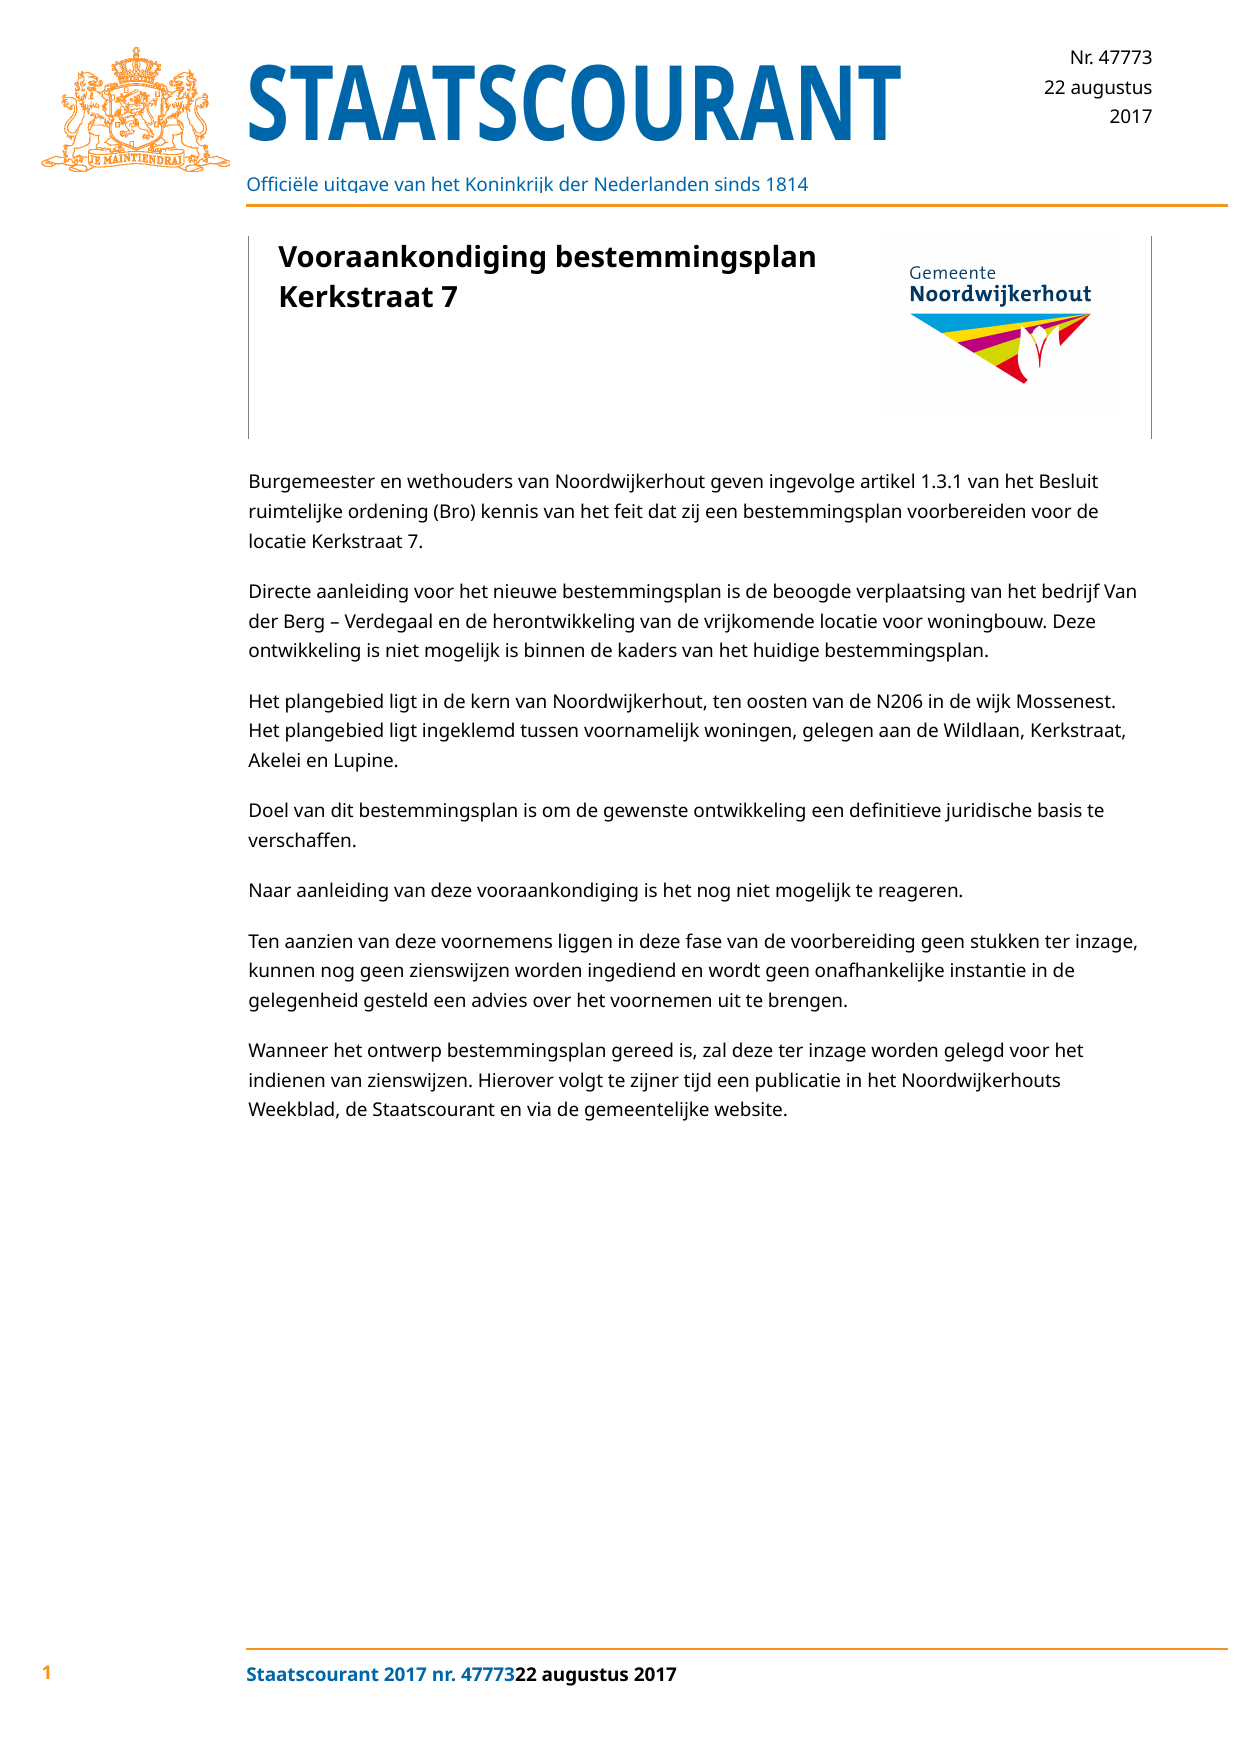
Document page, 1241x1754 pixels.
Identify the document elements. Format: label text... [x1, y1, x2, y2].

picture [41, 47, 231, 172]
table_header [1116, 236, 1151, 413]
text Doel van dit bestemmingsplan is om de gewenste ontwikkeling een definitieve juridische basis te verschaffen. [248, 797, 1152, 853]
text Het plangebied ligt in de kern van Noordwijkerhout, ten oosten van de N206 in de wijk Mossenest. Het plangebied ligt ingeklemd tussen voornamelijk woningen, gelegen aan de Wildlaan, Kerkstraat, Akelei en Lupine. [248, 688, 1152, 773]
picture [885, 236, 1116, 414]
table_header [850, 236, 885, 413]
text Naar aanleiding van deze vooraankondiging is het nog niet mogelijk te reageren. [248, 877, 1152, 903]
table_header [850, 414, 1151, 439]
text Wanneer het ontwerp bestemmingsplan gereed is, zal deze ter inzage worden gelegd voor het indienen van zienswijzen. Hierover volgt te zijner tijd een publicatie in het Noordwijkerhouts Weekblad, de Staatscourant en via de gemeentelijke website. [248, 1037, 1152, 1122]
text Directe aanleiding voor het nieuwe bestemmingsplan is de beoogde verplaatsing van het bedrijf Van der Berg – Verdegaal en de herontwikkeling van de vrijkomende locatie voor woningbouw. Deze ontwikkeling is niet mogelijk is binnen de kaders van het huidige bestemmingsplan. [248, 578, 1152, 663]
table_header Vooraankondiging bestemmingsplan Kerkstraat 7 [249, 236, 850, 439]
text Ten aanzien van deze voornemens liggen in deze fase van de voorbereiding geen stukken ter inzage, kunnen nog geen zienswijzen worden ingediend en wordt geen onafhankelijke instantie in de gelegenheid gesteld een advies over het voornemen uit te brengen. [248, 928, 1152, 1013]
text Burgemeester en wethouders van Noordwijkerhout geven ingevolge artikel 1.3.1 van het Besluit ruimtelijke ordening (Bro) kennis van het feit dat zij een bestemmingsplan voorbereiden voor de locatie Kerkstraat 7. [248, 469, 1152, 553]
